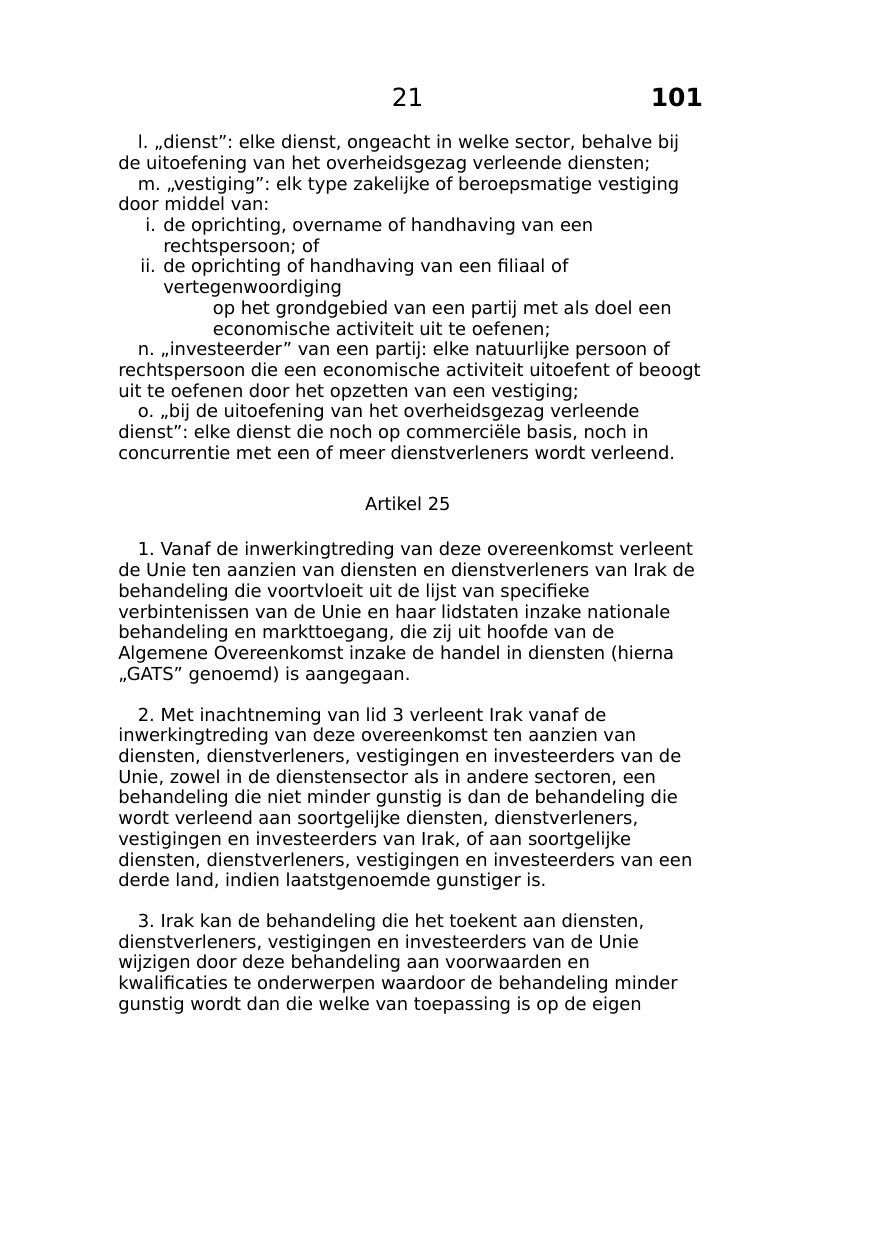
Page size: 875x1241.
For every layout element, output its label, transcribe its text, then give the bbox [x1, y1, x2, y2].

text o. „bij de uitoefening van het overheidsgezag verleende dienst”: elke dienst die noch op commerciële basis, noch in concurrentie met een of meer dienstverleners wordt verleend. [118, 401, 703, 463]
text 2. Met inachtneming van lid 3 verleent Irak vanaf de inwerkingtreding van deze overeenkomst ten aanzien van diensten, dienstverleners, vestigingen en investeerders van de Unie, zowel in de dienstensector als in andere sectoren, een behandeling die niet minder gunstig is dan de behandeling die wordt verleend aan soortgelijke diensten, dienstverleners, vestigingen en investeerders van Irak, of aan soortgelijke diensten, dienstverleners, vestigingen en investeerders van een derde land, indien laatstgenoemde gunstiger is. [118, 704, 703, 891]
text ii. de oprichting of handhaving van een filiaal of vertegenwoordiging [118, 256, 703, 298]
text op het grondgebied van een partij met als doel een economische activiteit uit te oefenen; [213, 298, 703, 339]
text 1. Vanaf de inwerkingtreding van deze overeenkomst verleent de Unie ten aanzien van diensten en dienstverleners van Irak de behandeling die voortvloeit uit de lijst van specifieke verbintenissen van de Unie en haar lidstaten inzake nationale behandeling en markttoegang, die zij uit hoofde van de Algemene Overeenkomst inzake de handel in diensten (hierna „GATS” genoemd) is aangegaan. [118, 539, 703, 684]
text l. „dienst”: elke dienst, ongeacht in welke sector, behalve bij de uitoefening van het overheidsgezag verleende diensten; [118, 132, 703, 173]
text m. „vestiging”: elk type zakelijke of beroepsmatige vestiging door middel van: [118, 173, 703, 215]
text n. „investeerder” van een partij: elke natuurlijke persoon of rechtspersoon die een economische activiteit uitoefent of beoogt uit te oefenen door het opzetten van een vestiging; [118, 339, 703, 401]
text i. de oprichting, overname of handhaving van een rechtspersoon; of [118, 215, 703, 256]
text 3. Irak kan de behandeling die het toekent aan diensten, dienstverleners, vestigingen en investeerders van de Unie wijzigen door deze behandeling aan voorwaarden en kwalificaties te onderwerpen waardoor de behandeling minder gunstig wordt dan die welke van toepassing is op de eigen [118, 911, 703, 1014]
subtitle Artikel 25 [118, 493, 703, 514]
